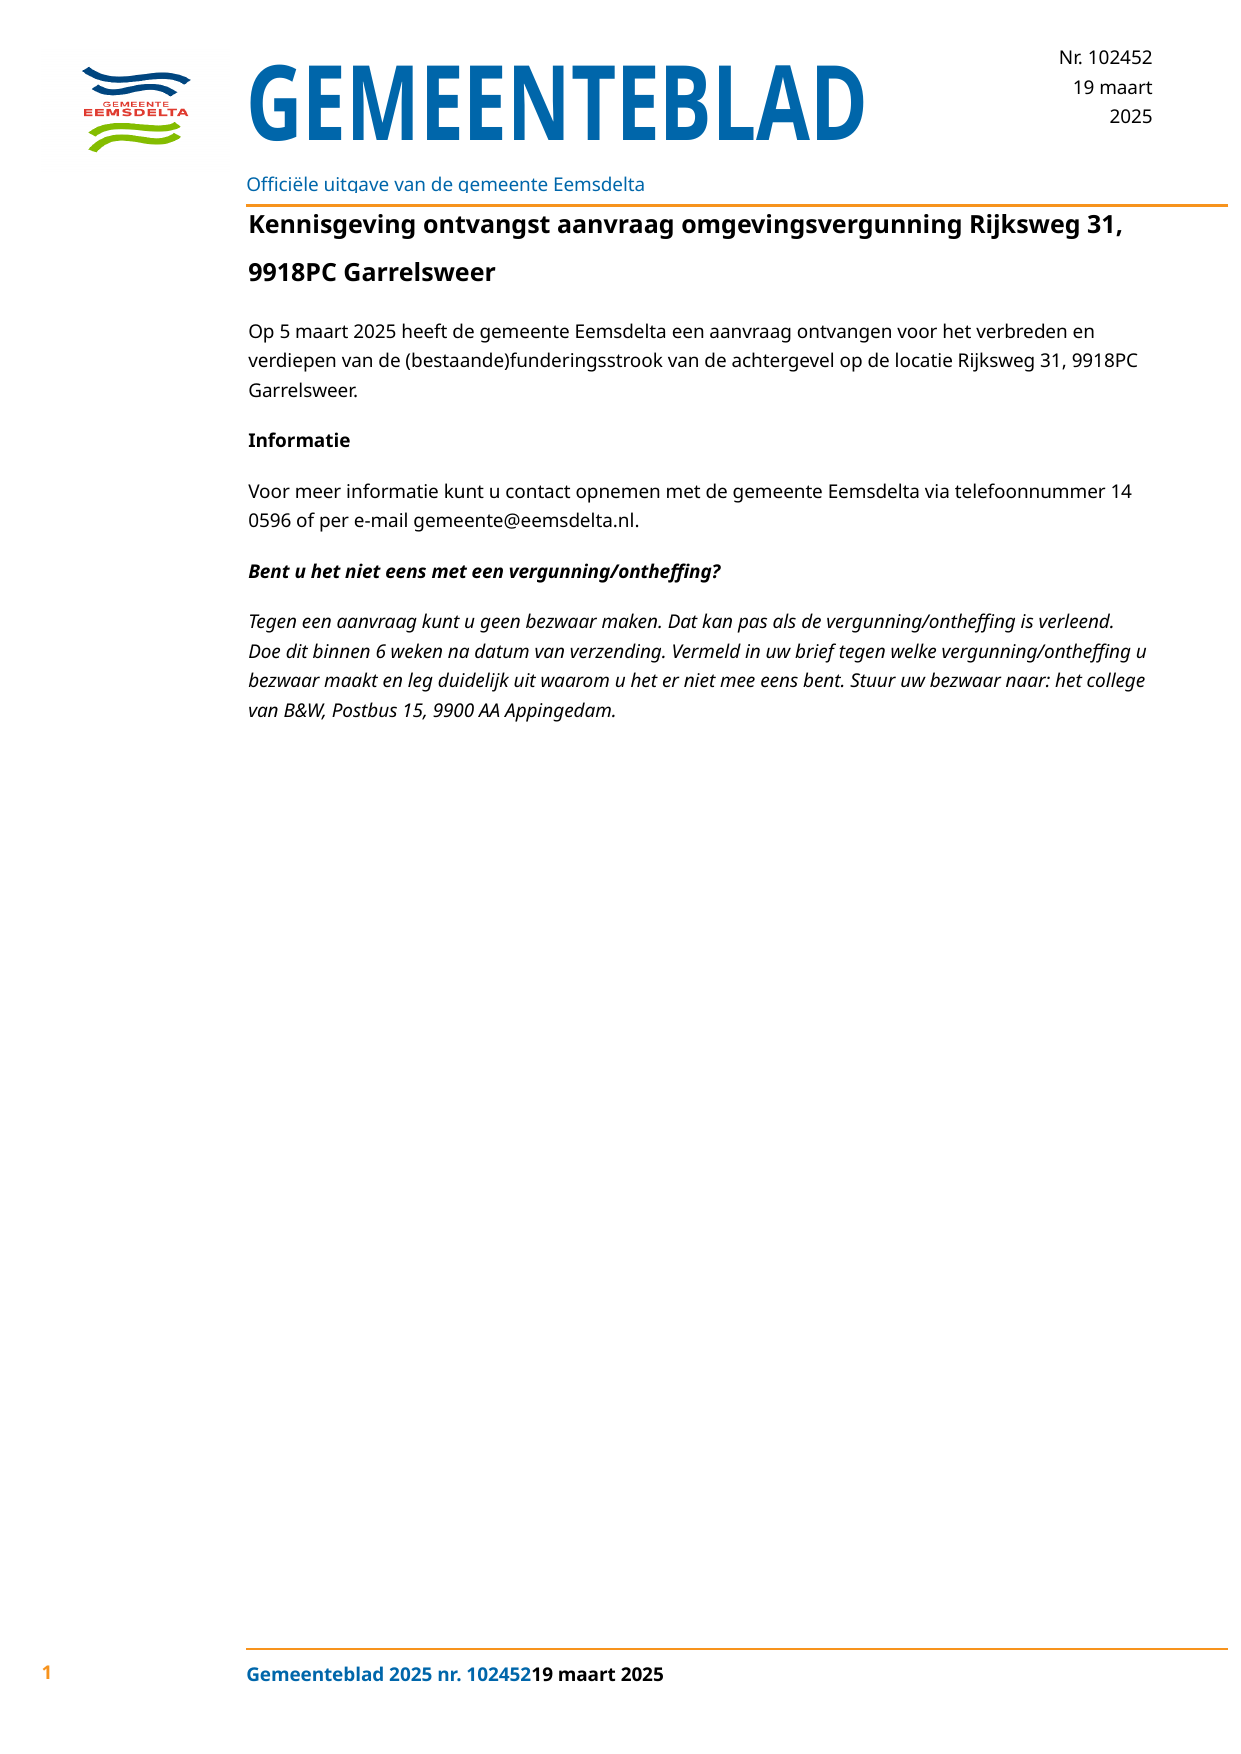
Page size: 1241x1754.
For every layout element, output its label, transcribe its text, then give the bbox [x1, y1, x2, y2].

text Kennisgeving ontvangst aanvraag omgevingsvergunning Rijksweg 31, 9918PC Garrelsweer [248, 207, 1152, 288]
text Op 5 maart 2025 heeft de gemeente Eemsdelta een aanvraag ontvangen voor het verbreden en verdiepen van de (bestaande)funderingsstrook van de achtergevel op de locatie Rijksweg 31, 9918PC Garrelsweer. [248, 318, 1152, 403]
text Tegen een aanvraag kunt u geen bezwaar maken. Dat kan pas als de vergunning/ontheffing is verleend. Doe dit binnen 6 weken na datum van verzending. Vermeld in uw brief tegen welke vergunning/ontheffing u bezwaar maakt en leg duidelijk uit waarom u het er niet mee eens bent. Stuur uw bezwaar naar: het college van B&W, Postbus 15, 9900 AA Appingedam. [248, 608, 1152, 723]
text Informatie [248, 427, 1152, 453]
text Bent u het niet eens met een vergunning/ontheffing? [248, 558, 1152, 584]
text Voor meer informatie kunt u contact opnemen met de gemeente Eemsdelta via telefoonnummer 14 0596 of per e-mail gemeente@eemsdelta.nl. [248, 478, 1152, 533]
picture [41, 47, 231, 172]
